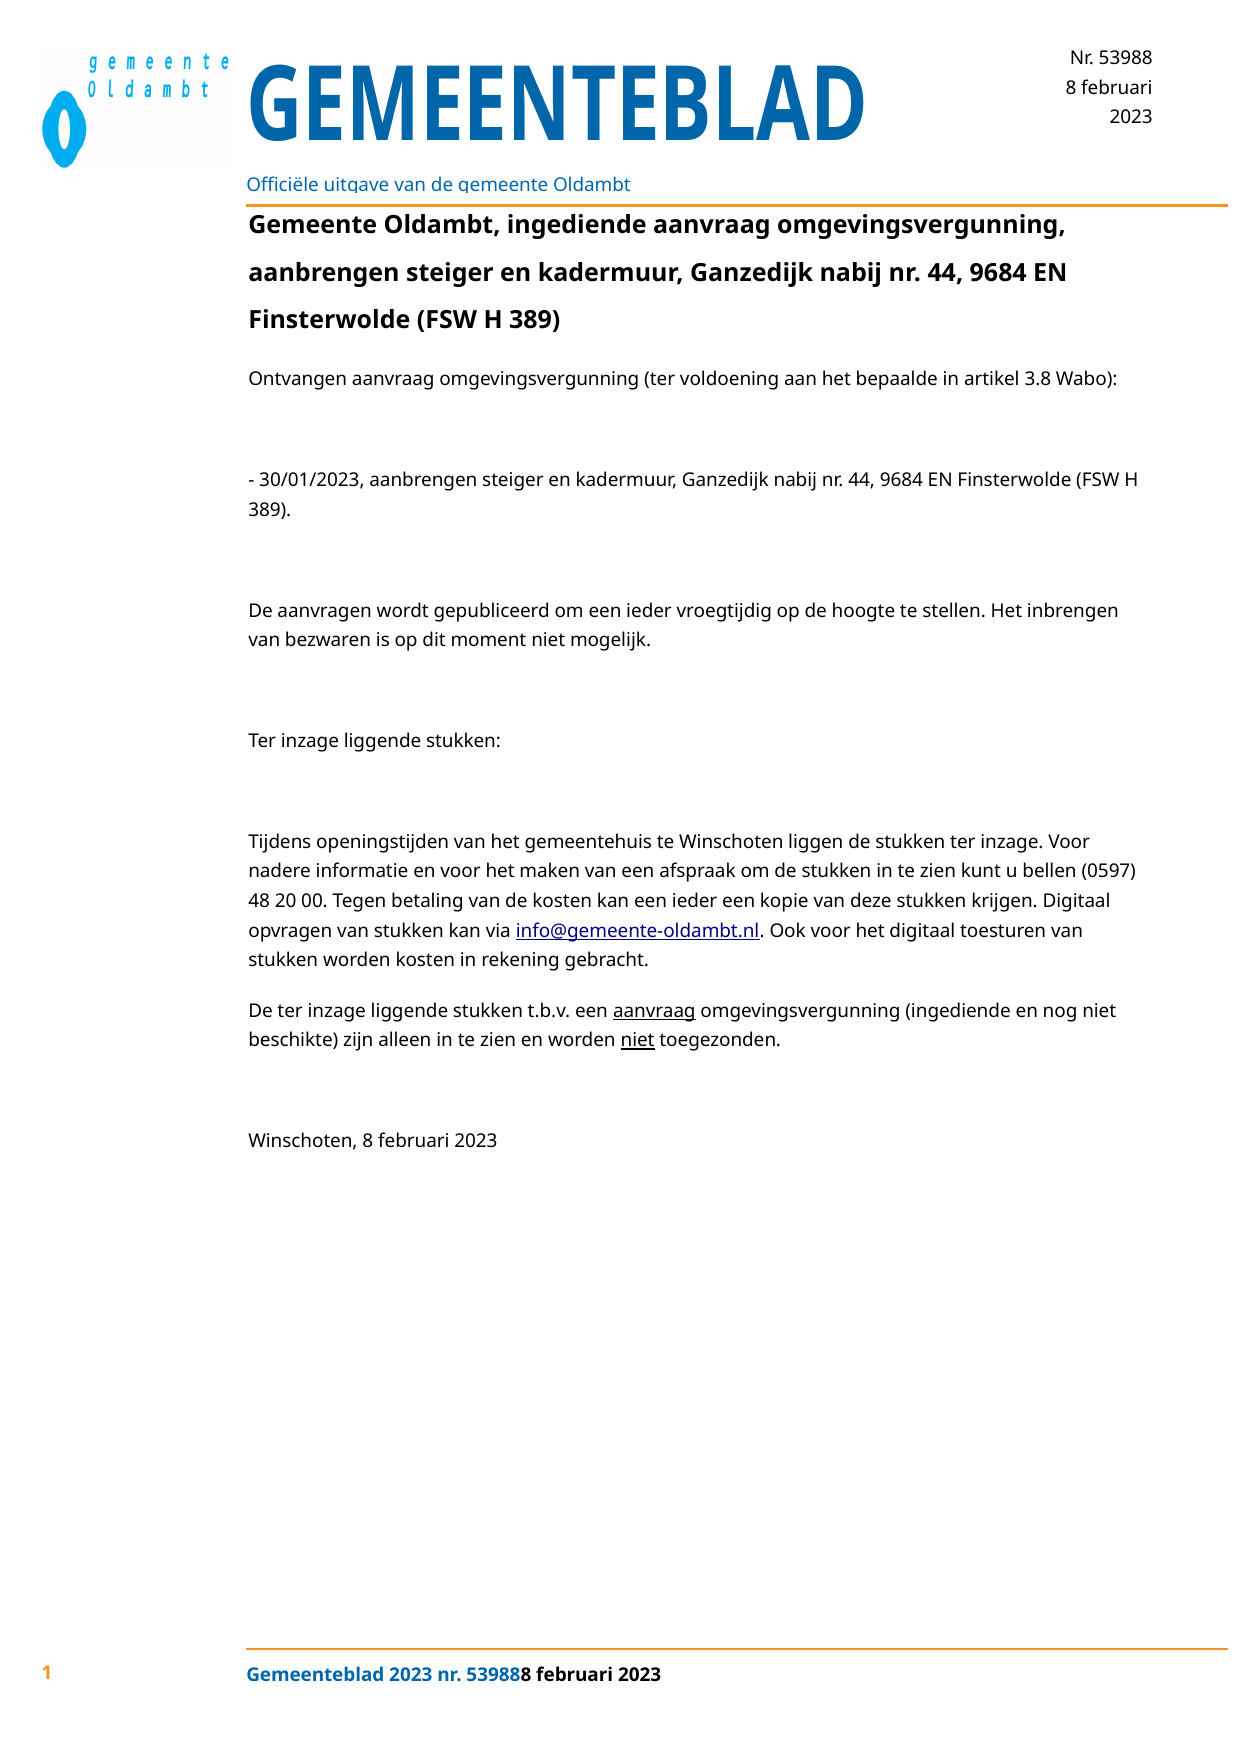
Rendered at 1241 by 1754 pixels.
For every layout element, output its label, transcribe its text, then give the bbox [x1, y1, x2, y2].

text De ter inzage liggende stukken t.b.v. een aanvraag omgevingsvergunning (ingediende en nog niet beschikte) zijn alleen in te zien en worden niet toegezonden. [248, 997, 1152, 1052]
text - 30/01/2023, aanbrengen steiger en kadermuur, Ganzedijk nabij nr. 44, 9684 EN Finsterwolde (FSW H 389). [248, 466, 1152, 522]
text Winschoten, 8 februari 2023 [248, 1127, 1152, 1153]
text Ter inzage liggende stukken: [248, 727, 1152, 753]
text Tijdens openingstijden van het gemeentehuis te Winschoten liggen de stukken ter inzage. Voor nadere informatie en voor het maken van een afspraak om de stukken in te zien kunt u bellen (0597) 48 20 00. Tegen betaling van de kosten kan een ieder een kopie van deze stukken krijgen. Digitaal opvragen van stukken kan via info@gemeente-oldambt.nl. Ook voor het digitaal toesturen van stukken worden kosten in rekening gebracht. [248, 828, 1152, 972]
text Ontvangen aanvraag omgevingsvergunning (ter voldoening aan het bepaalde in artikel 3.8 Wabo): [248, 366, 1152, 391]
text Gemeente Oldambt, ingediende aanvraag omgevingsvergunning, aanbrengen steiger en kadermuur, Ganzedijk nabij nr. 44, 9684 EN Finsterwolde (FSW H 389) [248, 207, 1152, 336]
text De aanvragen wordt gepubliceerd om een ieder vroegtijdig op de hoogte te stellen. Het inbrengen van bezwaren is op dit moment niet mogelijk. [248, 597, 1152, 652]
picture [41, 47, 231, 172]
